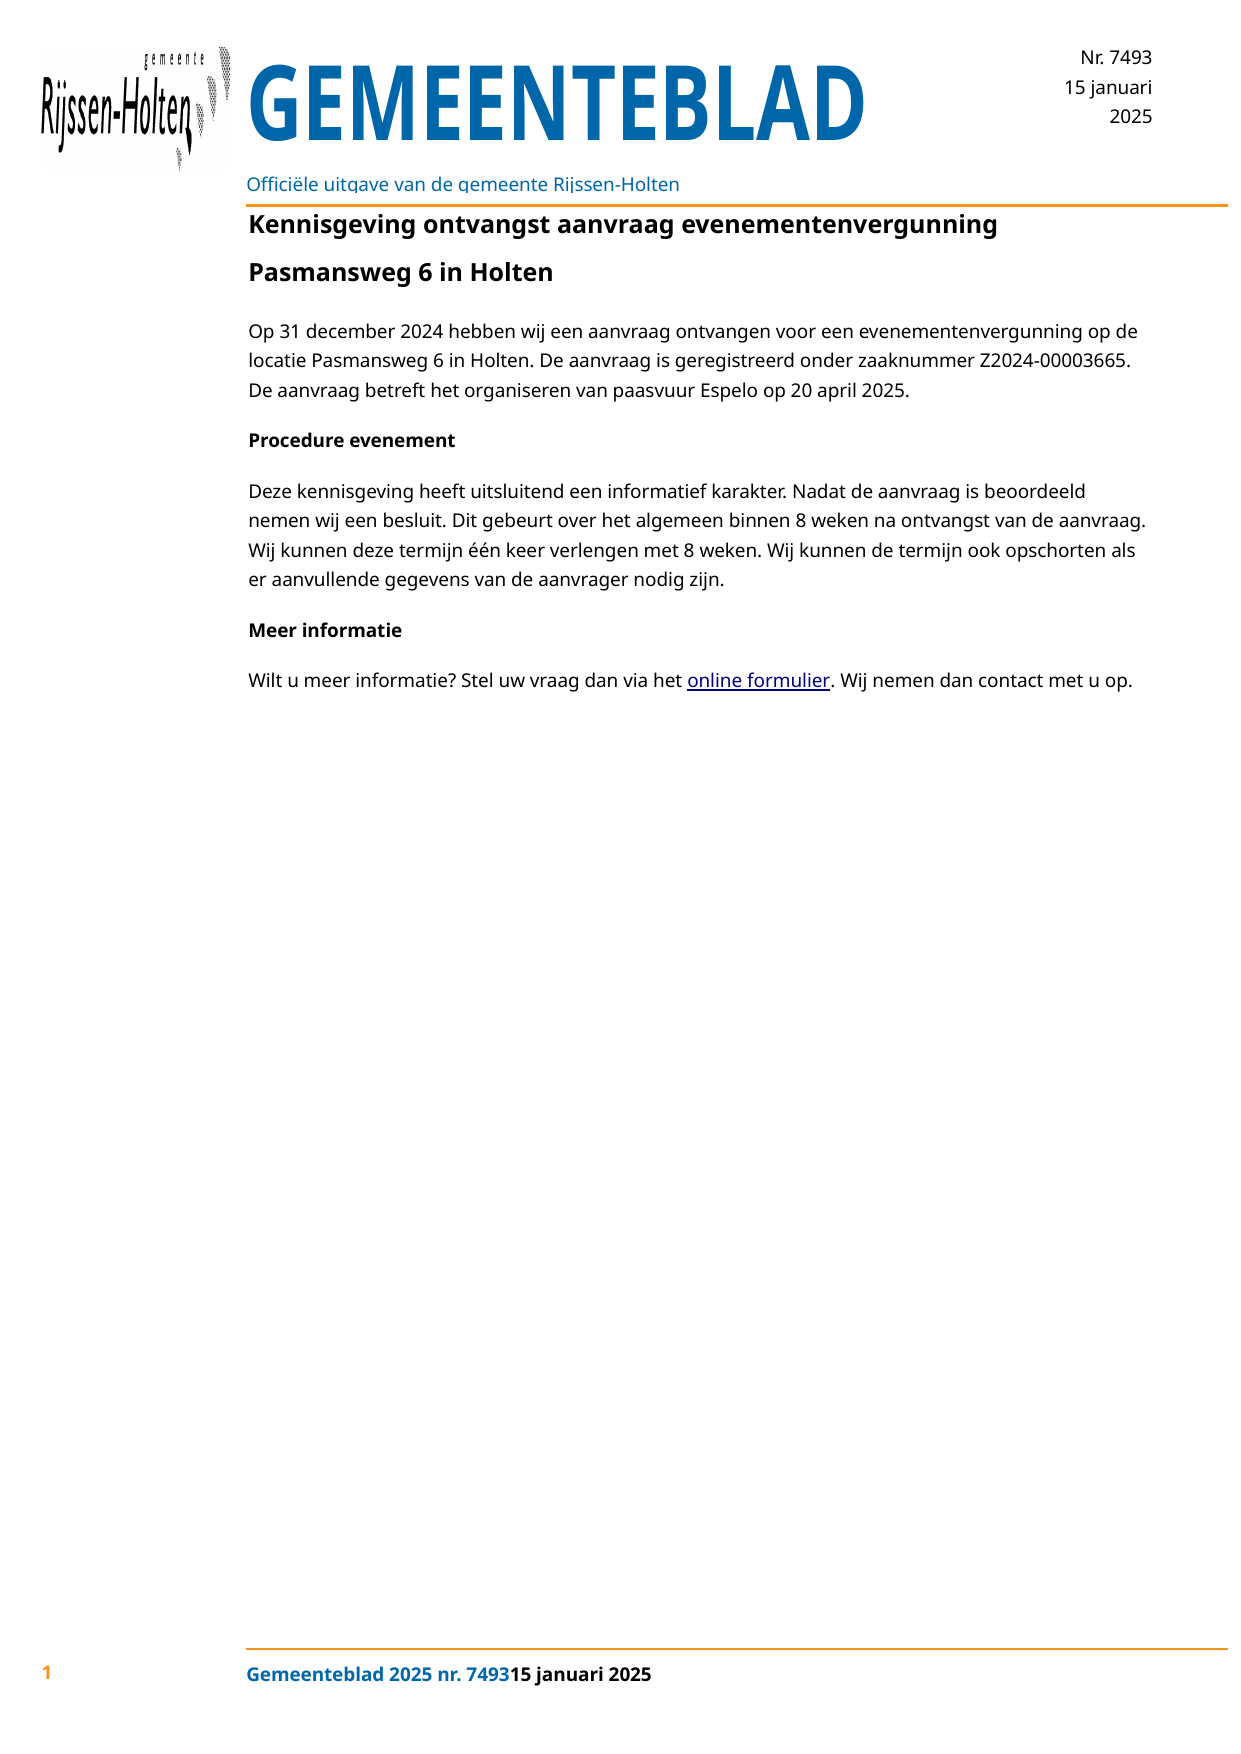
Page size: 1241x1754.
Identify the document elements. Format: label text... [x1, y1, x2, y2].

text Meer informatie [248, 617, 1152, 643]
text Kennisgeving ontvangst aanvraag evenementenvergunning Pasmansweg 6 in Holten [248, 207, 1152, 288]
text Op 31 december 2024 hebben wij een aanvraag ontvangen voor een evenementenvergunning op de locatie Pasmansweg 6 in Holten. De aanvraag is geregistreerd onder zaaknummer Z2024-00003665. De aanvraag betreft het organiseren van paasvuur Espelo op 20 april 2025. [248, 318, 1152, 403]
text Deze kennisgeving heeft uitsluitend een informatief karakter. Nadat de aanvraag is beoordeeld nemen wij een besluit. Dit gebeurt over het algemeen binnen 8 weken na ontvangst van de aanvraag. Wij kunnen deze termijn één keer verlengen met 8 weken. Wij kunnen de termijn ook opschorten als er aanvullende gegevens van de aanvrager nodig zijn. [248, 478, 1152, 592]
picture [41, 47, 231, 172]
text Procedure evenement [248, 427, 1152, 453]
text Wilt u meer informatie? Stel uw vraag dan via het online formulier. Wij nemen dan contact met u op. [248, 667, 1152, 693]
